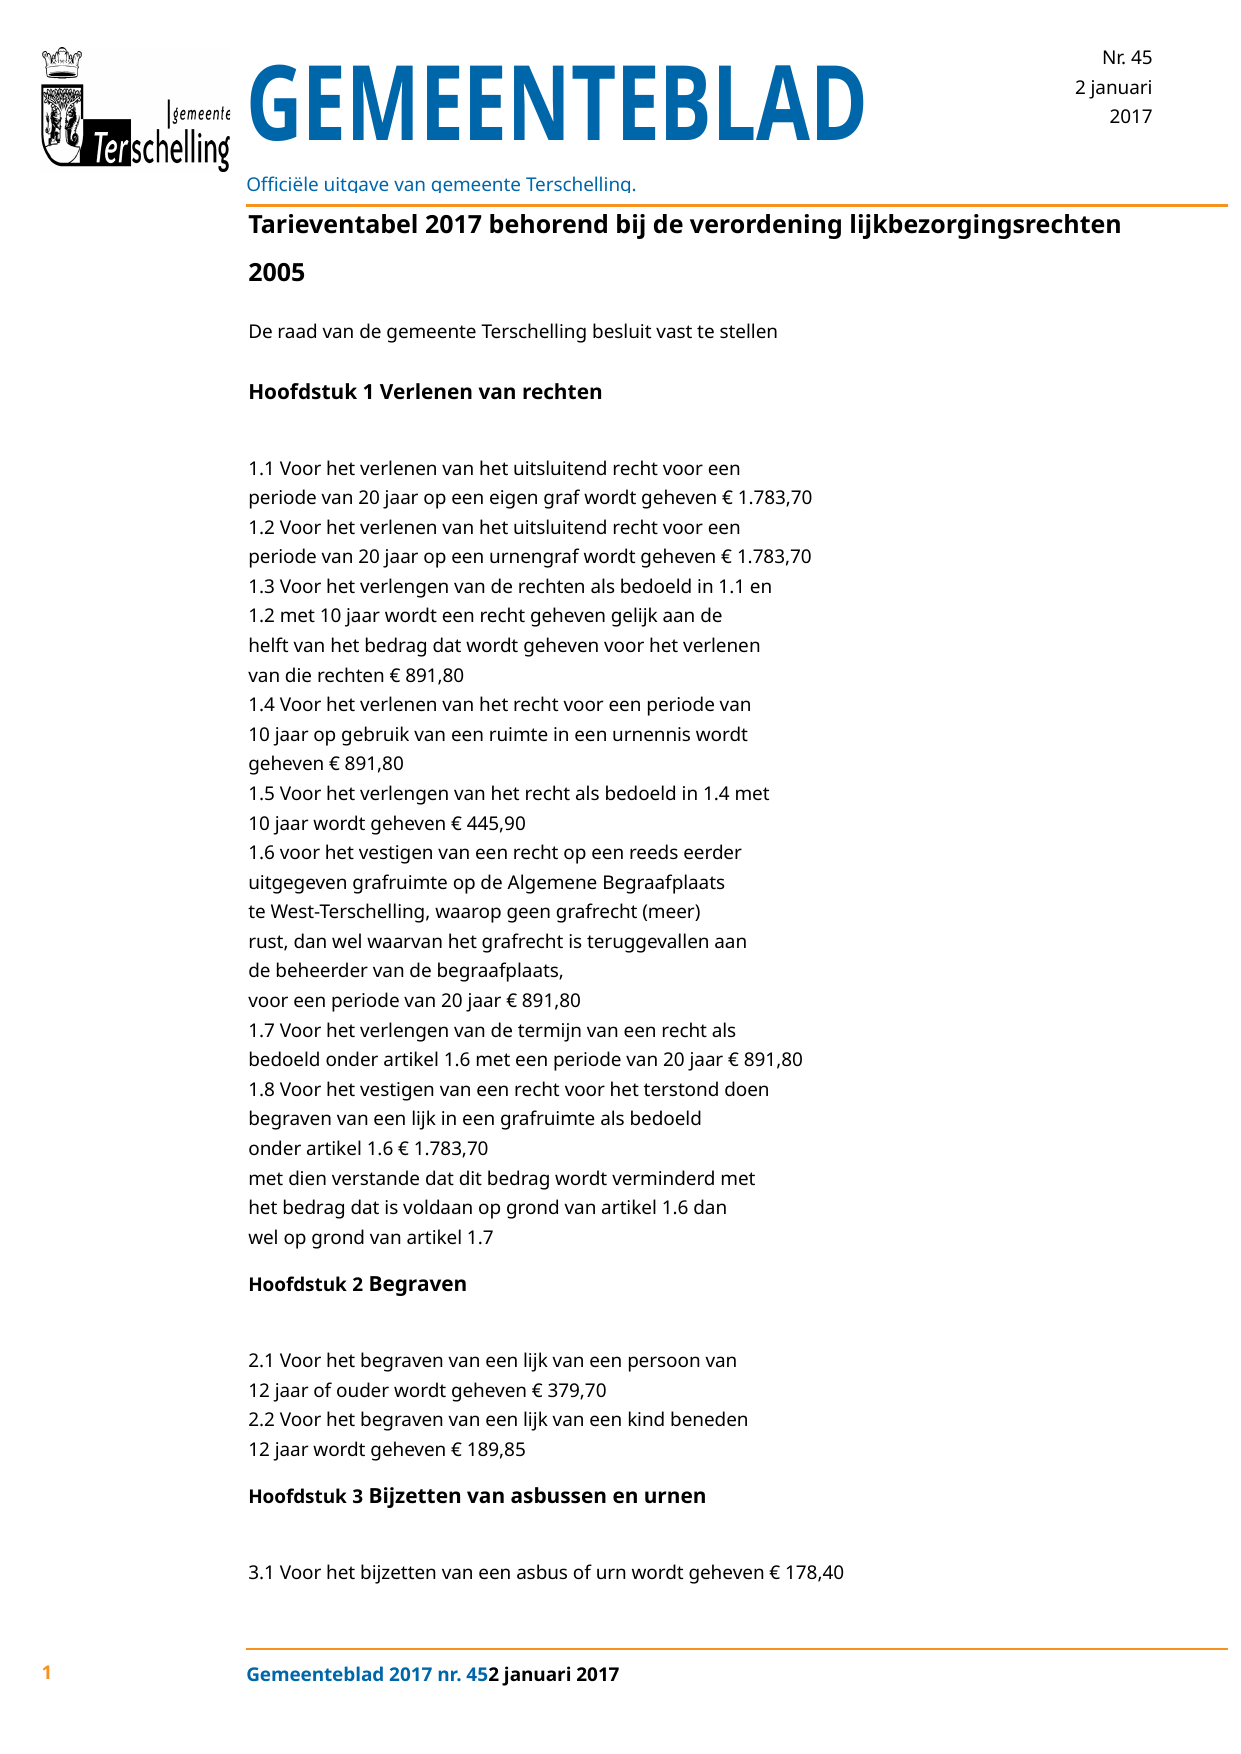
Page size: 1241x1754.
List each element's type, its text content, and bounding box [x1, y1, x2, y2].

text periode van 20 jaar op een urnengraf wordt geheven € 1.783,70 [248, 543, 1152, 569]
text 10 jaar wordt geheven € 445,90 [248, 810, 1152, 836]
text helft van het bedrag dat wordt geheven voor het verlenen [248, 632, 1152, 658]
text 1.2 Voor het verlenen van het uitsluitend recht voor een [248, 514, 1152, 540]
text te West-Terschelling, waarop geen grafrecht (meer) [248, 898, 1152, 924]
text periode van 20 jaar op een eigen graf wordt geheven € 1.783,70 [248, 484, 1152, 510]
text rust, dan wel waarvan het grafrecht is teruggevallen aan [248, 928, 1152, 954]
text de beheerder van de begraafplaats, [248, 958, 1152, 983]
text Tarieventabel 2017 behorend bij de verordening lijkbezorgingsrechten 2005 [248, 207, 1152, 288]
text 1.7 Voor het verlengen van de termijn van een recht als [248, 1017, 1152, 1043]
text 10 jaar op gebruik van een ruimte in een urnennis wordt [248, 721, 1152, 747]
text 12 jaar of ouder wordt geheven € 379,70 [248, 1377, 1152, 1403]
text voor een periode van 20 jaar € 891,80 [248, 987, 1152, 1013]
text uitgegeven grafruimte op de Algemene Begraafplaats [248, 869, 1152, 895]
text 1.2 met 10 jaar wordt een recht geheven gelijk aan de [248, 603, 1152, 628]
text Hoofdstuk 3 Bijzetten van asbussen en urnen [248, 1482, 1152, 1510]
text 3.1 Voor het bijzetten van een asbus of urn wordt geheven € 178,40 [248, 1559, 1152, 1585]
text met dien verstande dat dit bedrag wordt verminderd met [248, 1165, 1152, 1191]
text 2.1 Voor het begraven van een lijk van een persoon van [248, 1347, 1152, 1373]
text 1.6 voor het vestigen van een recht op een reeds eerder [248, 839, 1152, 865]
text 1.5 Voor het verlengen van het recht als bedoeld in 1.4 met [248, 780, 1152, 806]
text Hoofdstuk 2 Begraven [248, 1269, 1152, 1298]
picture [41, 47, 231, 172]
text wel op grond van artikel 1.7 [248, 1224, 1152, 1250]
text 1.1 Voor het verlenen van het uitsluitend recht voor een [248, 455, 1152, 481]
text 1.3 Voor het verlengen van de rechten als bedoeld in 1.1 en [248, 573, 1152, 599]
text 1.4 Voor het verlenen van het recht voor een periode van [248, 691, 1152, 717]
text onder artikel 1.6 € 1.783,70 [248, 1135, 1152, 1161]
text begraven van een lijk in een grafruimte als bedoeld [248, 1106, 1152, 1131]
text van die rechten € 891,80 [248, 662, 1152, 688]
text De raad van de gemeente Terschelling besluit vast te stellen [248, 318, 1152, 344]
text geheven € 891,80 [248, 751, 1152, 776]
text 2.2 Voor het begraven van een lijk van een kind beneden [248, 1406, 1152, 1432]
text het bedrag dat is voldaan op grond van artikel 1.6 dan [248, 1194, 1152, 1220]
text Hoofdstuk 1 Verlenen van rechten [248, 377, 1152, 406]
text 1.8 Voor het vestigen van een recht voor het terstond doen [248, 1076, 1152, 1102]
text 12 jaar wordt geheven € 189,85 [248, 1436, 1152, 1462]
text bedoeld onder artikel 1.6 met een periode van 20 jaar € 891,80 [248, 1046, 1152, 1072]
